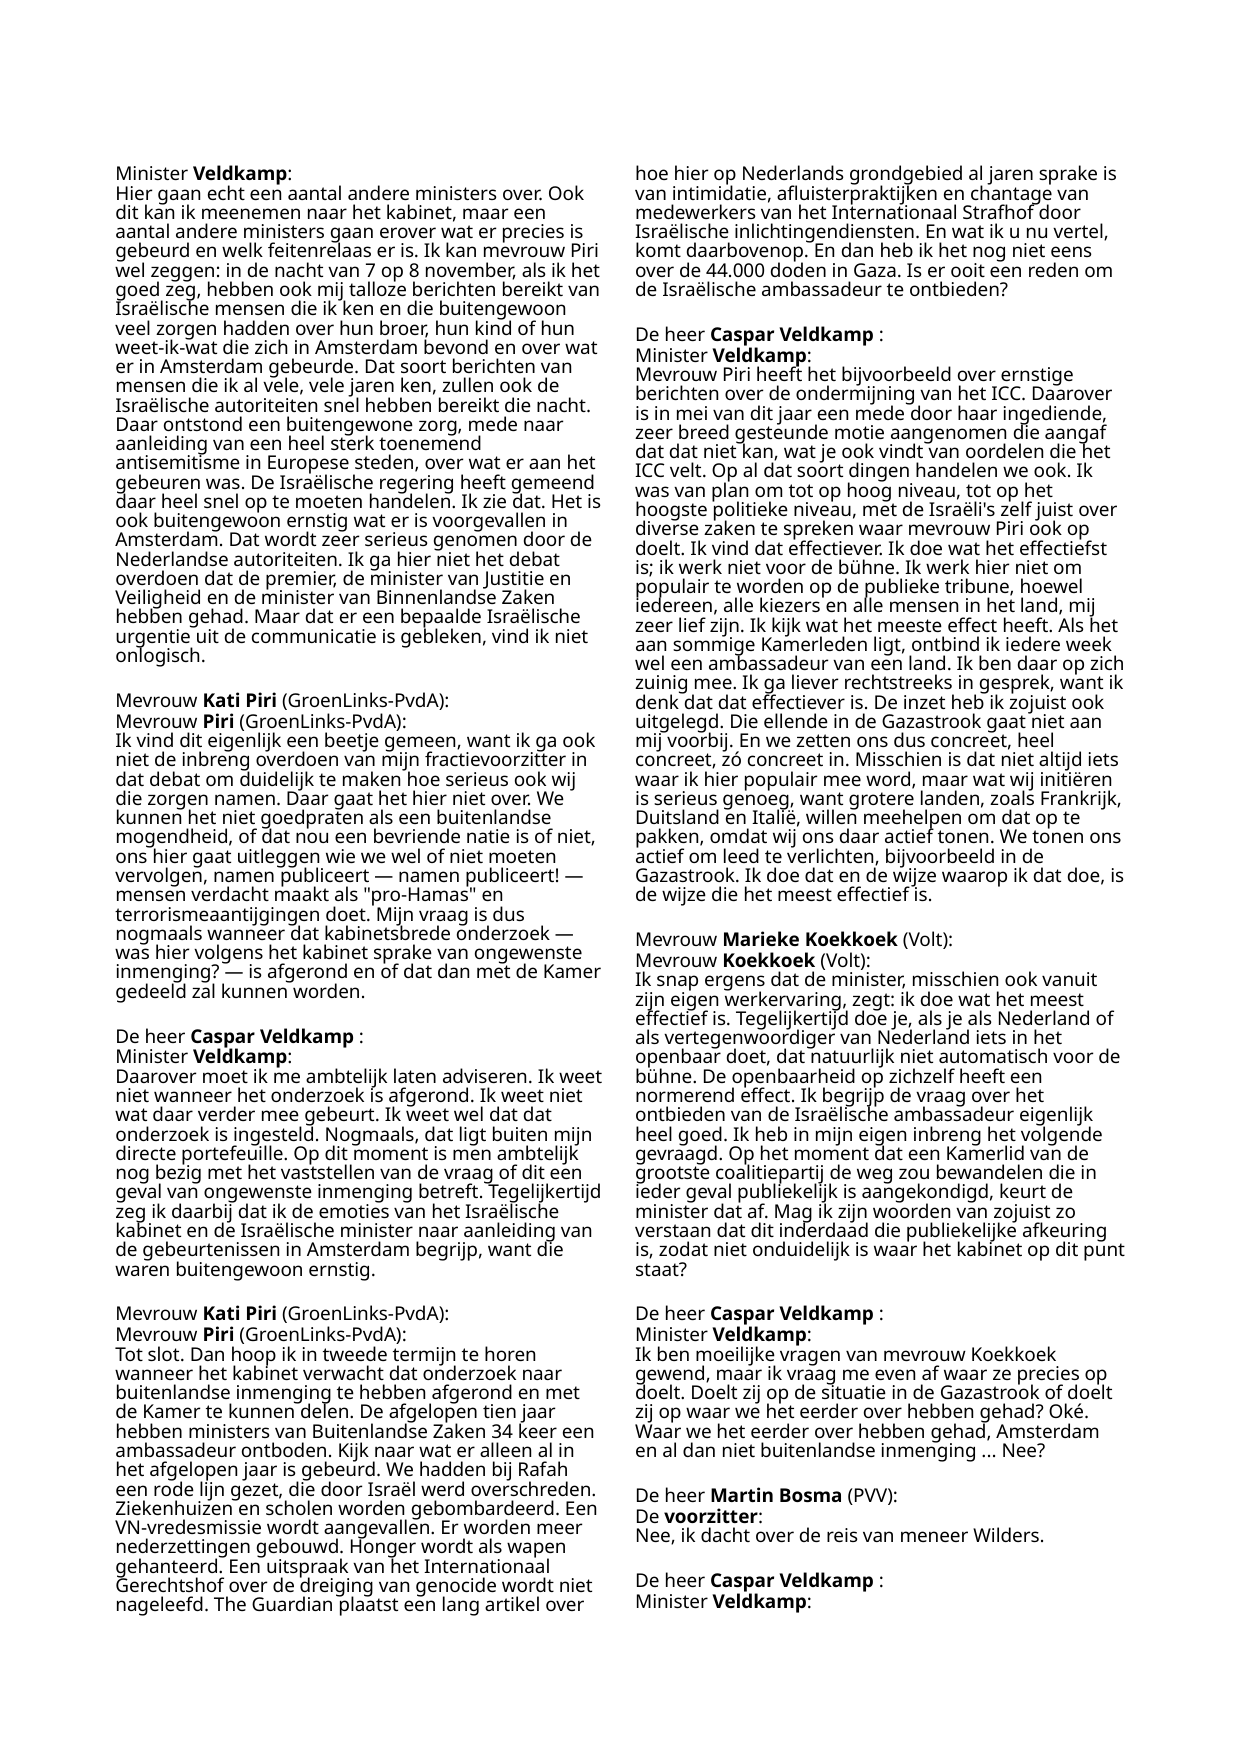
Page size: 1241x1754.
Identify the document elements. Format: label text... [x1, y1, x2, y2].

text Mevrouw Piri (GroenLinks-PvdA): [115, 1326, 605, 1346]
text Minister Veldkamp: [115, 1048, 605, 1068]
text Mevrouw Kati Piri (GroenLinks-PvdA): [115, 1301, 605, 1326]
text Mevrouw Koekkoek (Volt): [635, 952, 1125, 971]
text Ik ben moeilijke vragen van mevrouw Koekkoek gewend, maar ik vraag me even af waar ze precies op doelt. Doelt zij op de situatie in de Gazastrook of doelt zij op waar we het eerder over hebben gehad? Oké. Waar we het eerder over hebben gehad, Amsterdam en al dan niet buitenlandse inmenging ... Nee? [635, 1346, 1125, 1461]
text Minister Veldkamp: [635, 1593, 1125, 1612]
text Tot slot. Dan hoop ik in tweede termijn te horen wanneer het kabinet verwacht dat onderzoek naar buitenlandse inmenging te hebben afgerond en met de Kamer te kunnen delen. De afgelopen tien jaar hebben ministers van Buitenlandse Zaken 34 keer een ambassadeur ontboden. Kijk naar wat er alleen al in het afgelopen jaar is gebeurd. We hadden bij Rafah een rode lijn gezet, die door Israël werd overschreden. Ziekenhuizen en scholen worden gebombardeerd. Een VN-vredesmissie wordt aangevallen. Er worden meer nederzettingen gebouwd. Honger wordt als wapen gehanteerd. Een uitspraak van het Internationaal Gerechtshof over de dreiging van genocide wordt niet nageleefd. The Guardian plaatst een lang artikel over [115, 1346, 605, 1615]
text De heer Caspar Veldkamp : [635, 1301, 1125, 1326]
text De heer Caspar Veldkamp : [635, 1567, 1125, 1593]
text De heer Caspar Veldkamp : [115, 1023, 605, 1048]
text Mevrouw Kati Piri (GroenLinks-PvdA): [115, 687, 605, 713]
text Daarover moet ik me ambtelijk laten adviseren. Ik weet niet wanneer het onderzoek is afgerond. Ik weet niet wat daar verder mee gebeurt. Ik weet wel dat dat onderzoek is ingesteld. Nogmaals, dat ligt buiten mijn directe portefeuille. Op dit moment is men ambtelijk nog bezig met het vaststellen van de vraag of dit een geval van ongewenste inmenging betreft. Tegelijkertijd zeg ik daarbij dat ik de emoties van het Israëlische kabinet en de Israëlische minister naar aanleiding van de gebeurtenissen in Amsterdam begrijp, want die waren buitengewoon ernstig. [115, 1068, 605, 1280]
text hoe hier op Nederlands grondgebied al jaren sprake is van intimidatie, afluisterpraktijken en chantage van medewerkers van het Internationaal Strafhof door Israëlische inlichtingendiensten. En wat ik u nu vertel, komt daarbovenop. En dan heb ik het nog niet eens over de 44.000 doden in Gaza. Is er ooit een reden om de Israëlische ambassadeur te ontbieden? [635, 165, 1125, 300]
text De voorzitter: [635, 1508, 1125, 1527]
text Mevrouw Marieke Koekkoek (Volt): [635, 926, 1125, 952]
text Minister Veldkamp: [635, 1326, 1125, 1346]
text Mevrouw Piri (GroenLinks-PvdA): [115, 713, 605, 732]
text Ik vind dit eigenlijk een beetje gemeen, want ik ga ook niet de inbreng overdoen van mijn fractievoorzitter in dat debat om duidelijk te maken hoe serieus ook wij die zorgen namen. Daar gaat het hier niet over. We kunnen het niet goedpraten als een buitenlandse mogendheid, of dat nou een bevriende natie is of niet, ons hier gaat uitleggen wie we wel of niet moeten vervolgen, namen publiceert — namen publiceert! — mensen verdacht maakt als "pro-Hamas" en terrorismeaantijgingen doet. Mijn vraag is dus nogmaals wanneer dat kabinetsbrede onderzoek — was hier volgens het kabinet sprake van ongewenste inmenging? — is afgerond en of dat dan met de Kamer gedeeld zal kunnen worden. [115, 732, 605, 1002]
text De heer Martin Bosma (PVV): [635, 1482, 1125, 1508]
text Minister Veldkamp: [115, 165, 605, 184]
text Ik snap ergens dat de minister, misschien ook vanuit zijn eigen werkervaring, zegt: ik doe wat het meest effectief is. Tegelijkertijd doe je, als je als Nederland of als vertegenwoordiger van Nederland iets in het openbaar doet, dat natuurlijk niet automatisch voor de bühne. De openbaarheid op zichzelf heeft een normerend effect. Ik begrijp de vraag over het ontbieden van de Israëlische ambassadeur eigenlijk heel goed. Ik heb in mijn eigen inbreng het volgende gevraagd. Op het moment dat een Kamerlid van de grootste coalitiepartij de weg zou bewandelen die in ieder geval publiekelijk is aangekondigd, keurt de minister dat af. Mag ik zijn woorden van zojuist zo verstaan dat dit inderdaad die publiekelijke afkeuring is, zodat niet onduidelijk is waar het kabinet op dit punt staat? [635, 971, 1125, 1280]
text Minister Veldkamp: [635, 347, 1125, 366]
text Nee, ik dacht over de reis van meneer Wilders. [635, 1527, 1125, 1546]
text Mevrouw Piri heeft het bijvoorbeeld over ernstige berichten over de ondermijning van het ICC. Daarover is in mei van dit jaar een mede door haar ingediende, zeer breed gesteunde motie aangenomen die aangaf dat dat niet kan, wat je ook vindt van oordelen die het ICC velt. Op al dat soort dingen handelen we ook. Ik was van plan om tot op hoog niveau, tot op het hoogste politieke niveau, met de Israëli's zelf juist over diverse zaken te spreken waar mevrouw Piri ook op doelt. Ik vind dat effectiever. Ik doe wat het effectiefst is; ik werk niet voor de bühne. Ik werk hier niet om populair te worden op de publieke tribune, hoewel iedereen, alle kiezers en alle mensen in het land, mij zeer lief zijn. Ik kijk wat het meeste effect heeft. Als het aan sommige Kamerleden ligt, ontbind ik iedere week wel een ambassadeur van een land. Ik ben daar op zich zuinig mee. Ik ga liever rechtstreeks in gesprek, want ik denk dat dat effectiever is. De inzet heb ik zojuist ook uitgelegd. Die ellende in de Gazastrook gaat niet aan mij voorbij. En we zetten ons dus concreet, heel concreet, zó concreet in. Misschien is dat niet altijd iets waar ik hier populair mee word, maar wat wij initiëren is serieus genoeg, want grotere landen, zoals Frankrijk, Duitsland en Italië, willen meehelpen om dat op te pakken, omdat wij ons daar actief tonen. We tonen ons actief om leed te verlichten, bijvoorbeeld in de Gazastrook. Ik doe dat en de wijze waarop ik dat doe, is de wijze die het meest effectief is. [635, 366, 1125, 906]
text De heer Caspar Veldkamp : [635, 321, 1125, 347]
text Hier gaan echt een aantal andere ministers over. Ook dit kan ik meenemen naar het kabinet, maar een aantal andere ministers gaan erover wat er precies is gebeurd en welk feitenrelaas er is. Ik kan mevrouw Piri wel zeggen: in de nacht van 7 op 8 november, als ik het goed zeg, hebben ook mij talloze berichten bereikt van Israëlische mensen die ik ken en die buitengewoon veel zorgen hadden over hun broer, hun kind of hun weet-ik-wat die zich in Amsterdam bevond en over wat er in Amsterdam gebeurde. Dat soort berichten van mensen die ik al vele, vele jaren ken, zullen ook de Israëlische autoriteiten snel hebben bereikt die nacht. Daar ontstond een buitengewone zorg, mede naar aanleiding van een heel sterk toenemend antisemitisme in Europese steden, over wat er aan het gebeuren was. De Israëlische regering heeft gemeend daar heel snel op te moeten handelen. Ik zie dat. Het is ook buitengewoon ernstig wat er is voorgevallen in Amsterdam. Dat wordt zeer serieus genomen door de Nederlandse autoriteiten. Ik ga hier niet het debat overdoen dat de premier, de minister van Justitie en Veiligheid en de minister van Binnenlandse Zaken hebben gehad. Maar dat er een bepaalde Israëlische urgentie uit de communicatie is gebleken, vind ik niet onlogisch. [115, 184, 605, 666]
